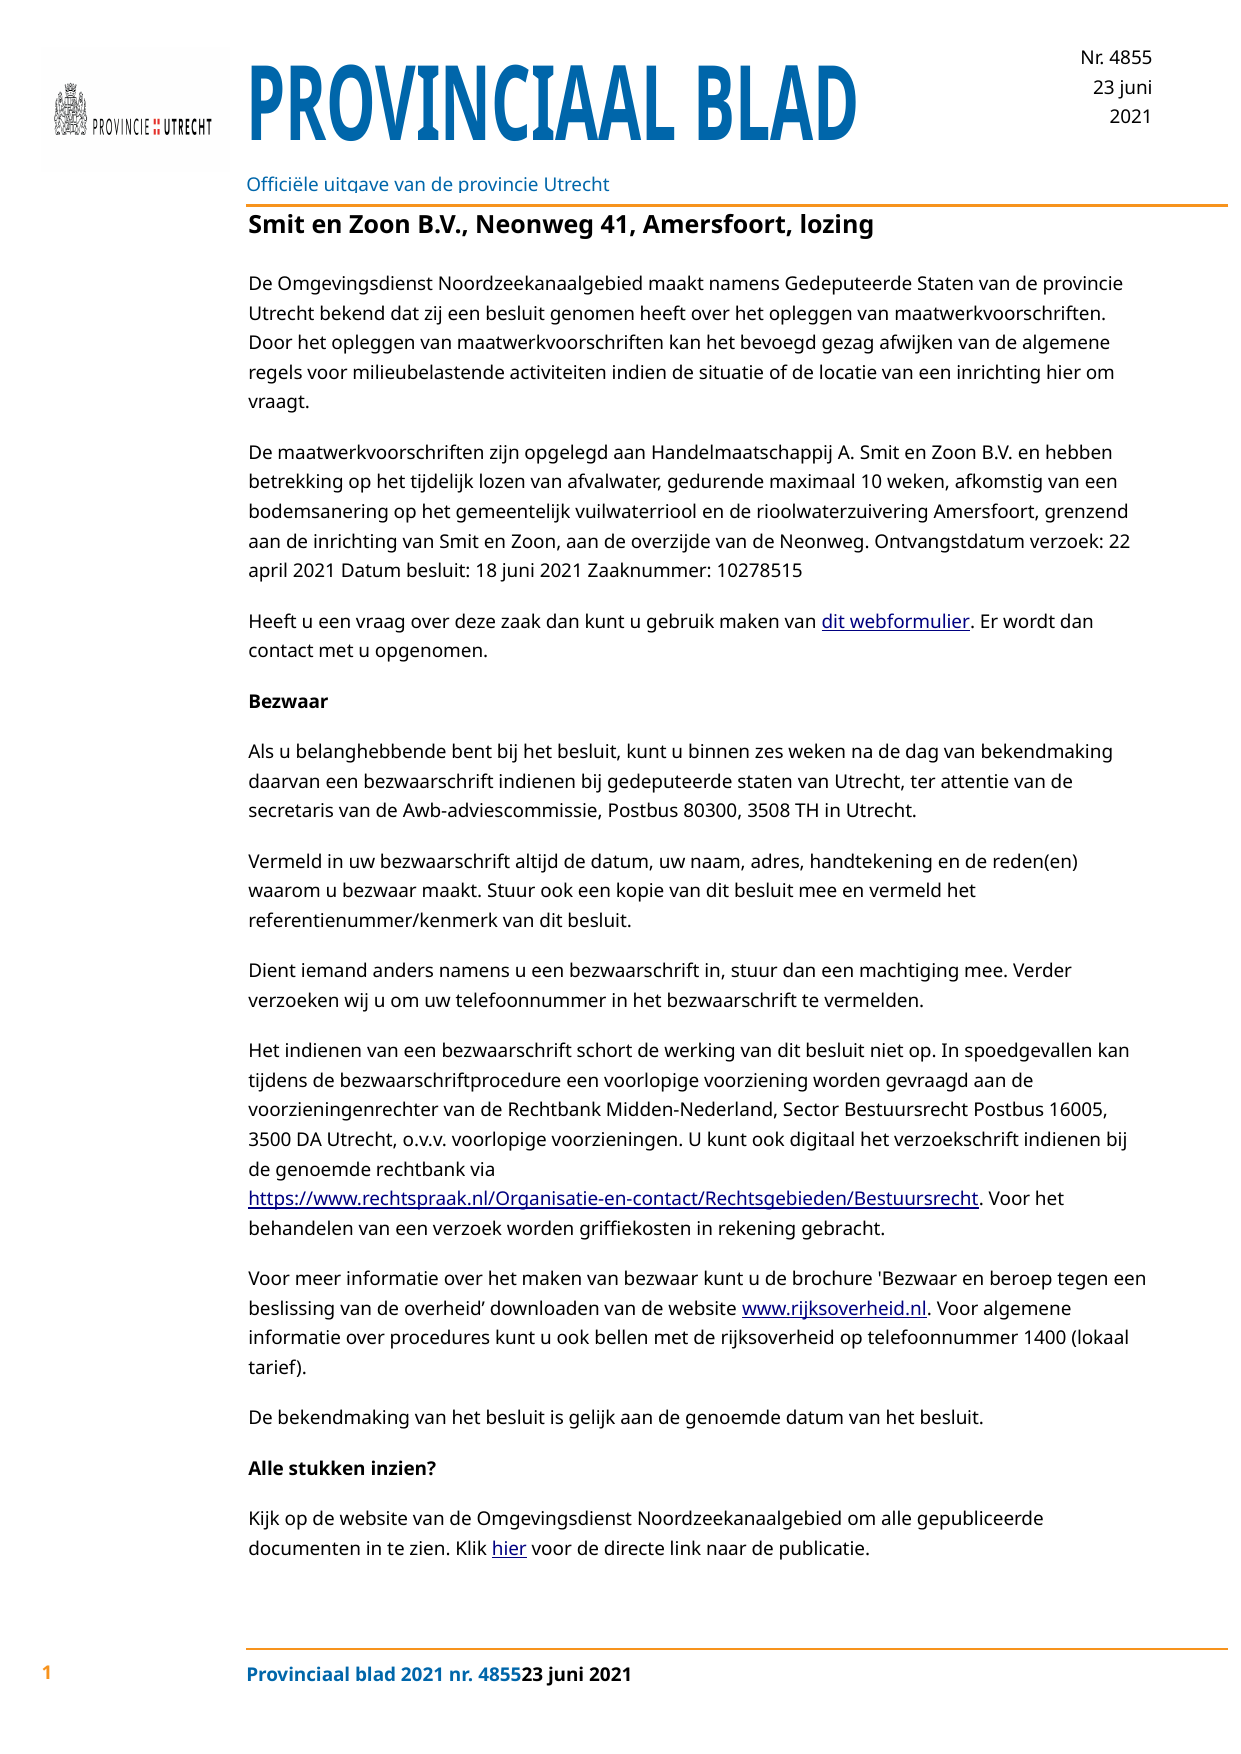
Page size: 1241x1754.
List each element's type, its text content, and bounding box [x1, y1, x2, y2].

text Smit en Zoon B.V., Neonweg 41, Amersfoort, lozing [248, 207, 1152, 241]
text Vermeld in uw bezwaarschrift altijd de datum, uw naam, adres, handtekening en de reden(en) waarom u bezwaar maakt. Stuur ook een kopie van dit besluit mee en vermeld het referentienummer/kenmerk van dit besluit. [248, 848, 1152, 933]
text Alle stukken inzien? [248, 1455, 1152, 1481]
text Bezwaar [248, 688, 1152, 713]
text Als u belanghebbende bent bij het besluit, kunt u binnen zes weken na de dag van bekendmaking daarvan een bezwaarschrift indienen bij gedeputeerde staten van Utrecht, ter attentie van de secretaris van de Awb-adviescommissie, Postbus 80300, 3508 TH in Utrecht. [248, 738, 1152, 823]
text Het indienen van een bezwaarschrift schort de werking van dit besluit niet op. In spoedgevallen kan tijdens de bezwaarschriftprocedure een voorlopige voorziening worden gevraagd aan de voorzieningenrechter van de Rechtbank Midden-Nederland, Sector Bestuursrecht Postbus 16005, 3500 DA Utrecht, o.v.v. voorlopige voorzieningen. U kunt ook digitaal het verzoekschrift indienen bij de genoemde rechtbank via https://www.rechtspraak.nl/Organisatie-en-contact/Rechtsgebieden/Bestuursrecht. Voor het behandelen van een verzoek worden griffiekosten in rekening gebracht. [248, 1037, 1152, 1241]
text Heeft u een vraag over deze zaak dan kunt u gebruik maken van dit webformulier. Er wordt dan contact met u opgenomen. [248, 608, 1152, 663]
text Voor meer informatie over het maken van bezwaar kunt u de brochure 'Bezwaar en beroep tegen een beslissing van de overheid’ downloaden van de website www.rijksoverheid.nl. Voor algemene informatie over procedures kunt u ook bellen met de rijksoverheid op telefoonnummer 1400 (lokaal tarief). [248, 1265, 1152, 1380]
text De Omgevingsdienst Noordzeekanaalgebied maakt namens Gedeputeerde Staten van de provincie Utrecht bekend dat zij een besluit genomen heeft over het opleggen van maatwerkvoorschriften. Door het opleggen van maatwerkvoorschriften kan het bevoegd gezag afwijken van de algemene regels voor milieubelastende activiteiten indien de situatie of de locatie van een inrichting hier om vraagt. [248, 270, 1152, 414]
text Dient iemand anders namens u een bezwaarschrift in, stuur dan een machtiging mee. Verder verzoeken wij u om uw telefoonnummer in het bezwaarschrift te vermelden. [248, 957, 1152, 1013]
text De maatwerkvoorschriften zijn opgelegd aan Handelmaatschappij A. Smit en Zoon B.V. en hebben betrekking op het tijdelijk lozen van afvalwater, gedurende maximaal 10 weken, afkomstig van een bodemsanering op het gemeentelijk vuilwaterriool en de rioolwaterzuivering Amersfoort, grenzend aan de inrichting van Smit en Zoon, aan de overzijde van de Neonweg. Ontvangstdatum verzoek: 22 april 2021 Datum besluit: 18 juni 2021 Zaaknummer: 10278515 [248, 439, 1152, 583]
picture [41, 47, 231, 172]
text Kijk op de website van de Omgevingsdienst Noordzeekanaalgebied om alle gepubliceerde documenten in te zien. Klik hier voor de directe link naar de publicatie. [248, 1505, 1152, 1561]
text De bekendmaking van het besluit is gelijk aan de genoemde datum van het besluit. [248, 1404, 1152, 1430]
